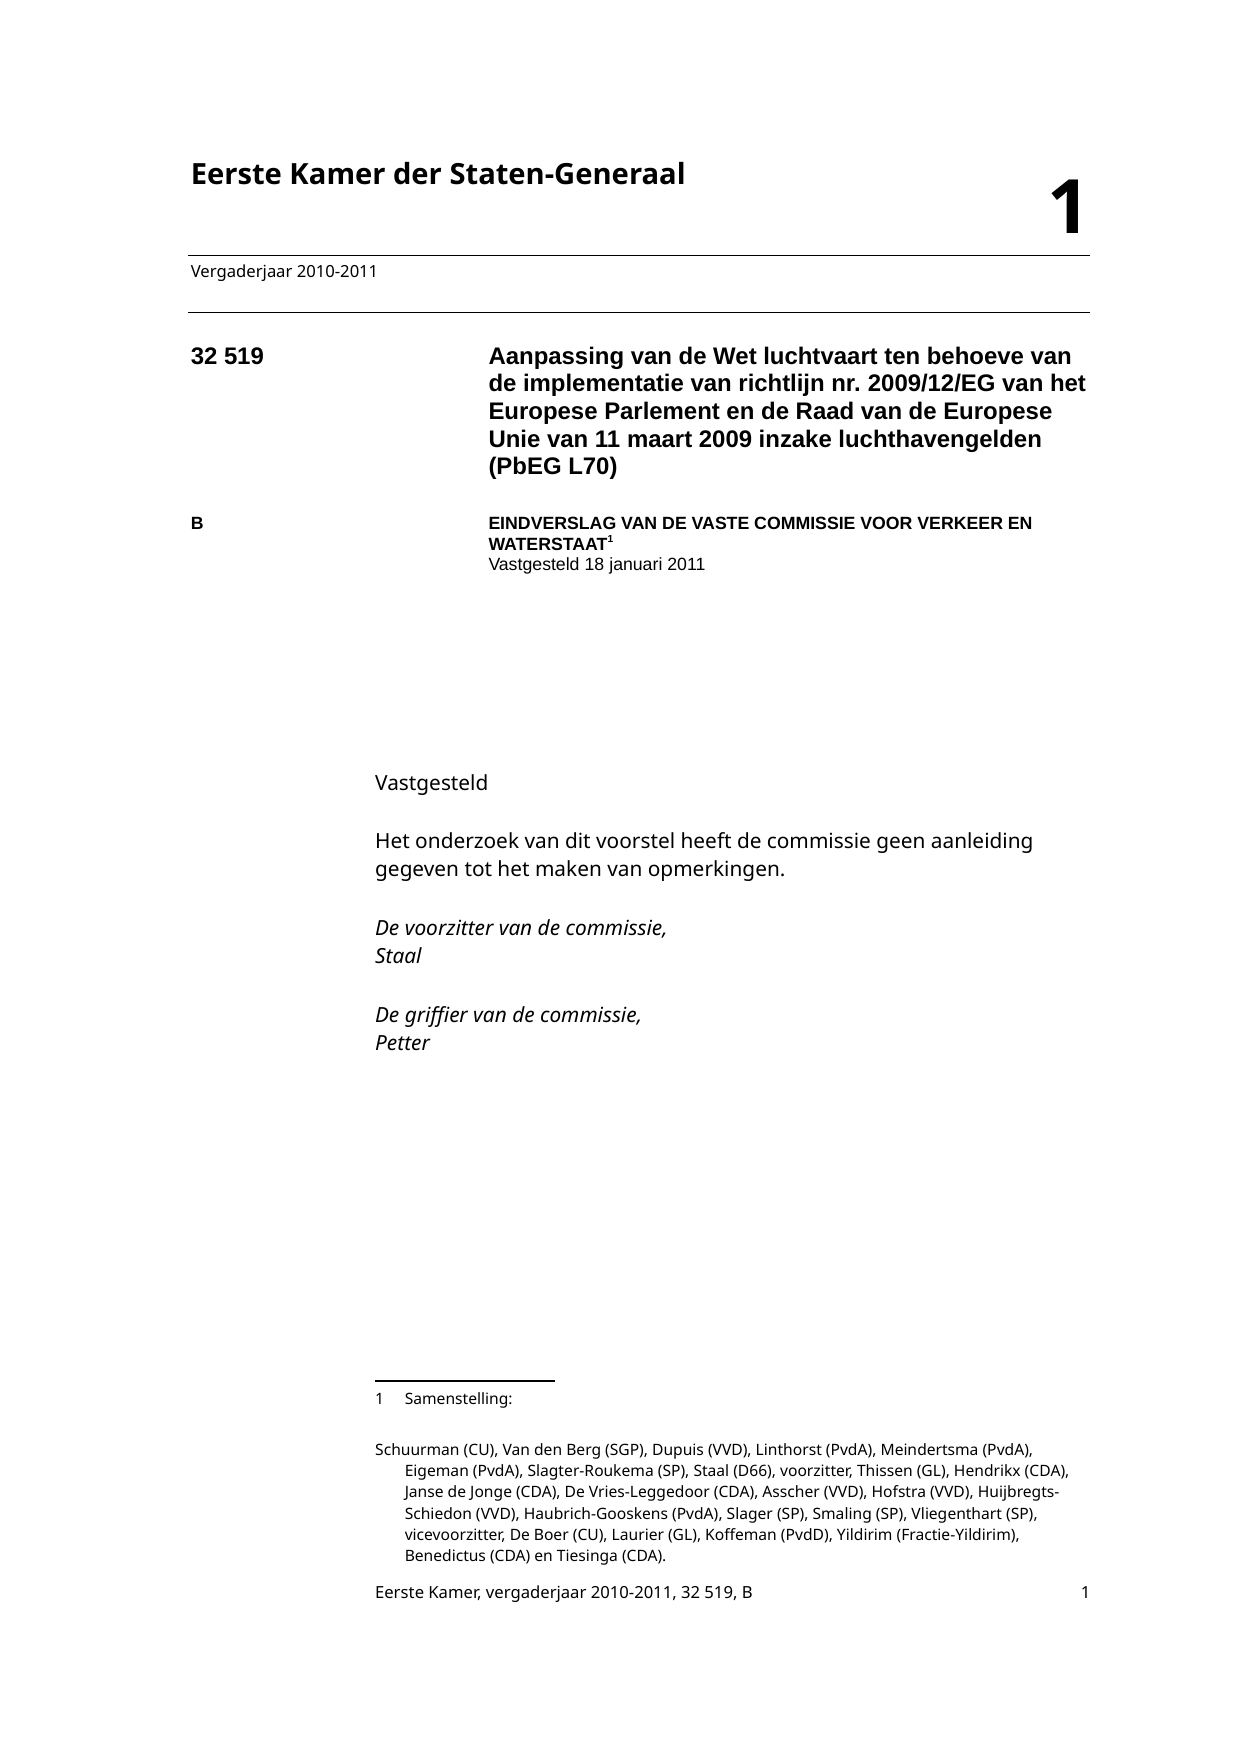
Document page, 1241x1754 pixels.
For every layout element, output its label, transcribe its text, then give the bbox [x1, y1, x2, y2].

table_header Eerste Kamer der Staten-Generaal [188, 150, 909, 255]
text De voorzitter van de commissie, [375, 913, 1090, 941]
table_cell [485, 313, 1090, 339]
text Petter [375, 1028, 1090, 1057]
text De griffier van de commissie, [375, 1000, 1090, 1028]
text Vastgesteld [375, 768, 1090, 796]
table_cell Vergaderjaar 2010-2011 [188, 256, 485, 312]
table_cell Aanpassing van de Wet luchtvaart ten behoeve van de implementatie van richtlijn nr. 2009/12/EG van het Europese Parlement en de Raad van de Europese Unie van 11 maart 2009 inzake luchthavengelden (PbEG L70) [485, 339, 1090, 510]
text Het onderzoek van dit voorstel heeft de commissie geen aanleiding gegeven tot het maken van opmerkingen. [375, 826, 1090, 883]
table_cell [485, 256, 1090, 312]
table_cell [188, 313, 485, 339]
table_cell B [188, 510, 485, 649]
text Staal [375, 941, 1090, 970]
table_cell EINDVERSLAG VAN DE VASTE COMMISSIE VOOR VERKEER EN WATERSTAAT Vastgesteld 18 januari 2011 [485, 510, 1090, 649]
table_cell 32 519 [188, 339, 485, 510]
table_header 1 [910, 150, 1090, 255]
